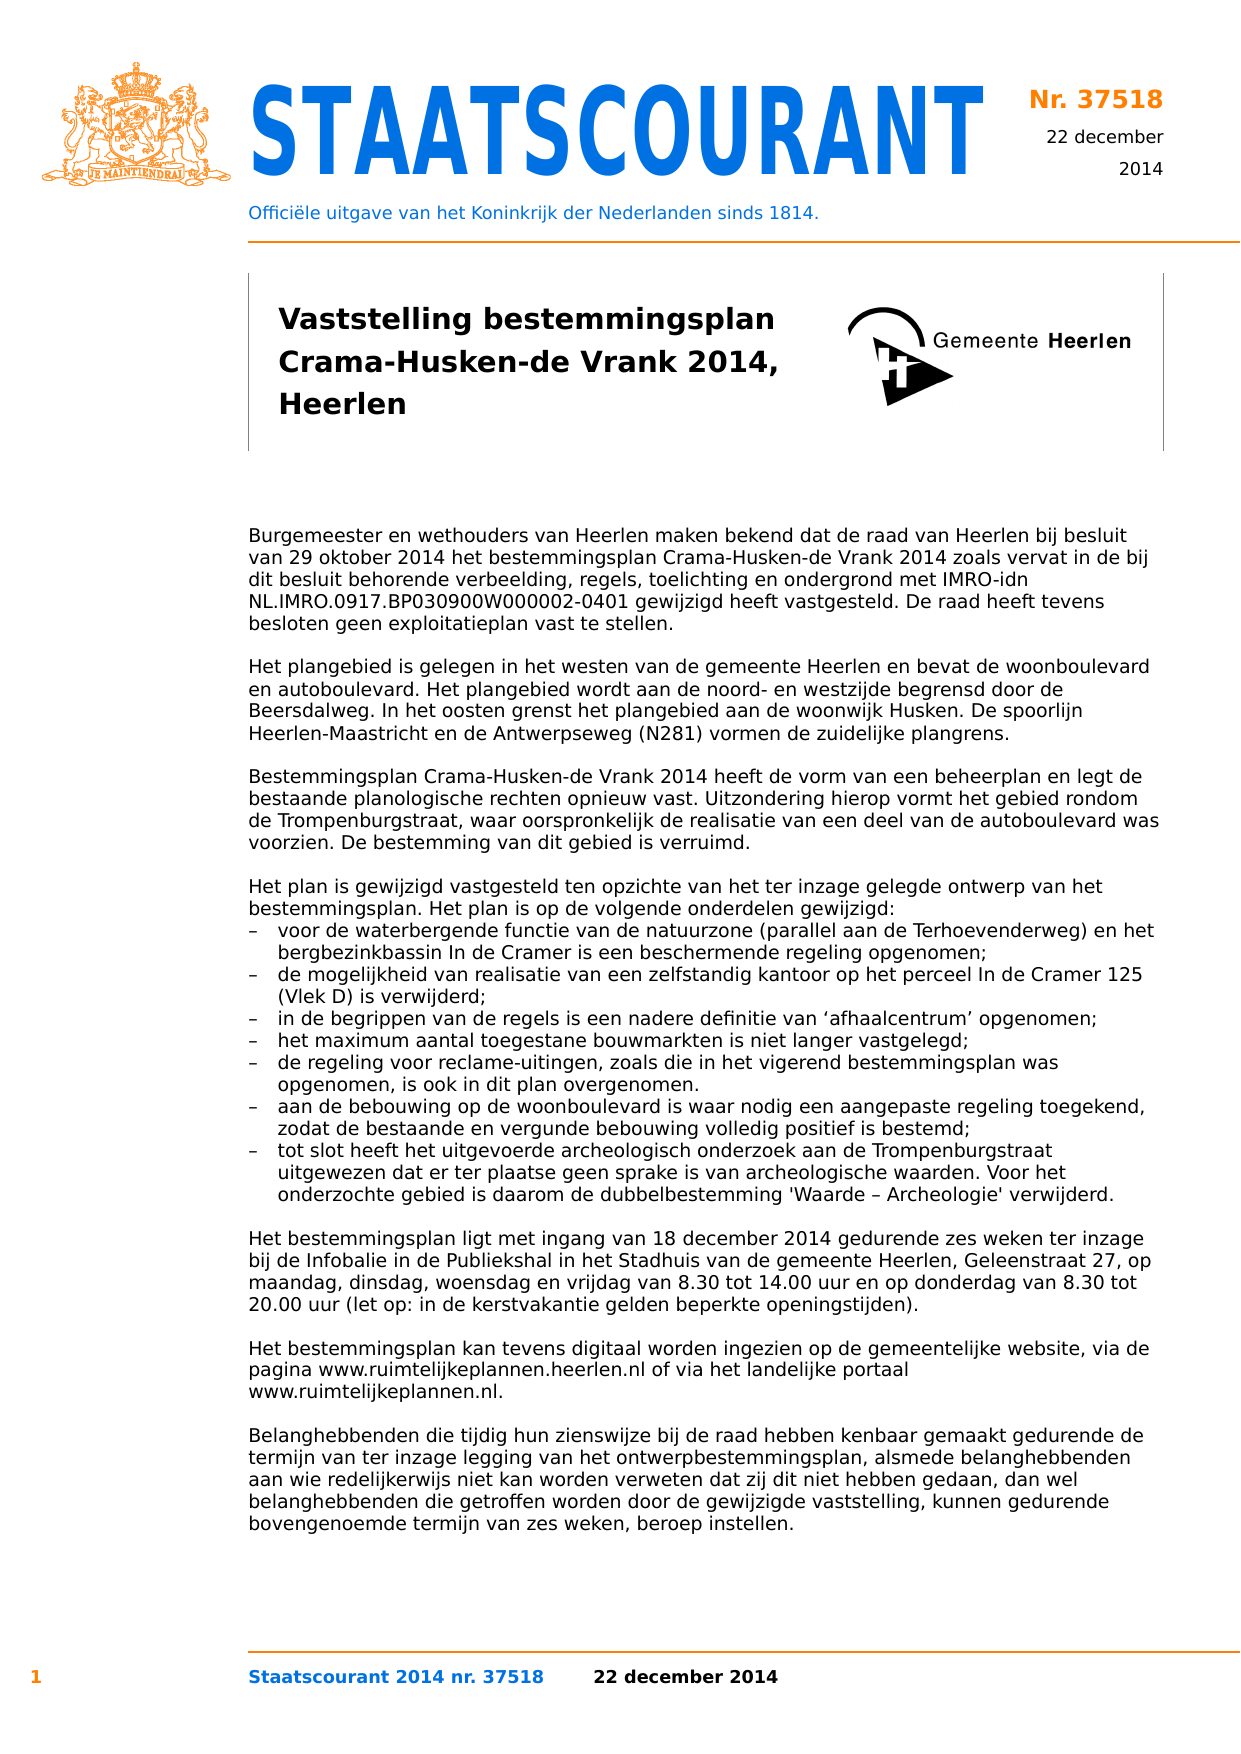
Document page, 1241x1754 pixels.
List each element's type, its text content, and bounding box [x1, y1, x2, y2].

subtitle Vaststelling bestemmingsplan Crama-Husken-de Vrank 2014, Heerlen [249, 273, 1163, 451]
table_cell 2014 [998, 153, 1240, 203]
text Belanghebbenden die tijdig hun zienswijze bij de raad hebben kenbaar gemaakt gedurende de termijn van ter inzage legging van het ontwerpbestemmingsplan, alsmede belanghebbenden aan wie redelijkerwijs niet kan worden verweten dat zij dit niet hebben gedaan, dan wel belanghebbenden die getroffen worden door de gewijzigde vaststelling, kunnen gedurende bovengenoemde termijn van zes weken, beroep instellen. [248, 1425, 1163, 1535]
text – voor de waterbergende functie van de natuurzone (parallel aan de Terhoevenderweg) en het bergbezinkbassin In de Cramer is een beschermende regeling opgenomen; [248, 920, 1163, 964]
text – de mogelijkheid van realisatie van een zelfstandig kantoor op het perceel In de Cramer 125 (Vlek D) is verwijderd; [248, 964, 1163, 1008]
table_cell Officiële uitgave van het Koninkrijk der Nederlanden sinds 1814. [248, 203, 1240, 241]
picture [844, 302, 1134, 409]
table_header STAATSCOURANT [248, 62, 998, 203]
text Het bestemmingsplan kan tevens digitaal worden ingezien op de gemeentelijke website, via de pagina www.ruimtelijkeplannen.heerlen.nl of via het landelijke portaal www.ruimtelijkeplannen.nl. [248, 1337, 1163, 1403]
text – in de begrippen van de regels is een nadere definitie van ‘afhaalcentrum’ opgenomen; [248, 1008, 1163, 1030]
picture [41, 62, 231, 186]
table_cell 22 december [998, 121, 1240, 153]
table_header [25, 62, 248, 241]
text Het bestemmingsplan ligt met ingang van 18 december 2014 gedurende zes weken ter inzage bij de Infobalie in de Publiekshal in het Stadhuis van de gemeente Heerlen, Geleenstraat 27, op maandag, dinsdag, woensdag en vrijdag van 8.30 tot 14.00 uur en op donderdag van 8.30 tot 20.00 uur (let op: in de kerstvakantie gelden beperkte openingstijden). [248, 1228, 1163, 1316]
table_header Nr. 37518 [998, 62, 1240, 121]
text Burgemeester en wethouders van Heerlen maken bekend dat de raad van Heerlen bij besluit van 29 oktober 2014 het bestemmingsplan Crama-Husken-de Vrank 2014 zoals vervat in de bij dit besluit behorende verbeelding, regels, toelichting en ondergrond met IMRO-idn NL.IMRO.0917.BP030900W000002-0401 gewijzigd heeft vastgesteld. De raad heeft tevens besloten geen exploitatieplan vast te stellen. [248, 525, 1163, 634]
text – aan de bebouwing op de woonboulevard is waar nodig een aangepaste regeling toegekend, zodat de bestaande en vergunde bebouwing volledig positief is bestemd; [248, 1096, 1163, 1140]
text – tot slot heeft het uitgevoerde archeologisch onderzoek aan de Trompenburgstraat uitgewezen dat er ter plaatse geen sprake is van archeologische waarden. Voor het onderzochte gebied is daarom de dubbelbestemming 'Waarde – Archeologie' verwijderd. [248, 1140, 1163, 1206]
text – de regeling voor reclame-uitingen, zoals die in het vigerend bestemmingsplan was opgenomen, is ook in dit plan overgenomen. [248, 1052, 1163, 1096]
text – het maximum aantal toegestane bouwmarkten is niet langer vastgelegd; [248, 1030, 1163, 1052]
text Het plangebied is gelegen in het westen van de gemeente Heerlen en bevat de woonboulevard en autoboulevard. Het plangebied wordt aan de noord- en westzijde begrensd door de Beersdalweg. In het oosten grenst het plangebied aan de woonwijk Husken. De spoorlijn Heerlen-Maastricht en de Antwerpseweg (N281) vormen de zuidelijke plangrens. [248, 656, 1163, 744]
text Het plan is gewijzigd vastgesteld ten opzichte van het ter inzage gelegde ontwerp van het bestemmingsplan. Het plan is op de volgende onderdelen gewijzigd: [248, 876, 1163, 920]
text Bestemmingsplan Crama-Husken-de Vrank 2014 heeft de vorm van een beheerplan en legt de bestaande planologische rechten opnieuw vast. Uitzondering hierop vormt het gebied rondom de Trompenburgstraat, waar oorspronkelijk de realisatie van een deel van de autoboulevard was voorzien. De bestemming van dit gebied is verruimd. [248, 766, 1163, 854]
